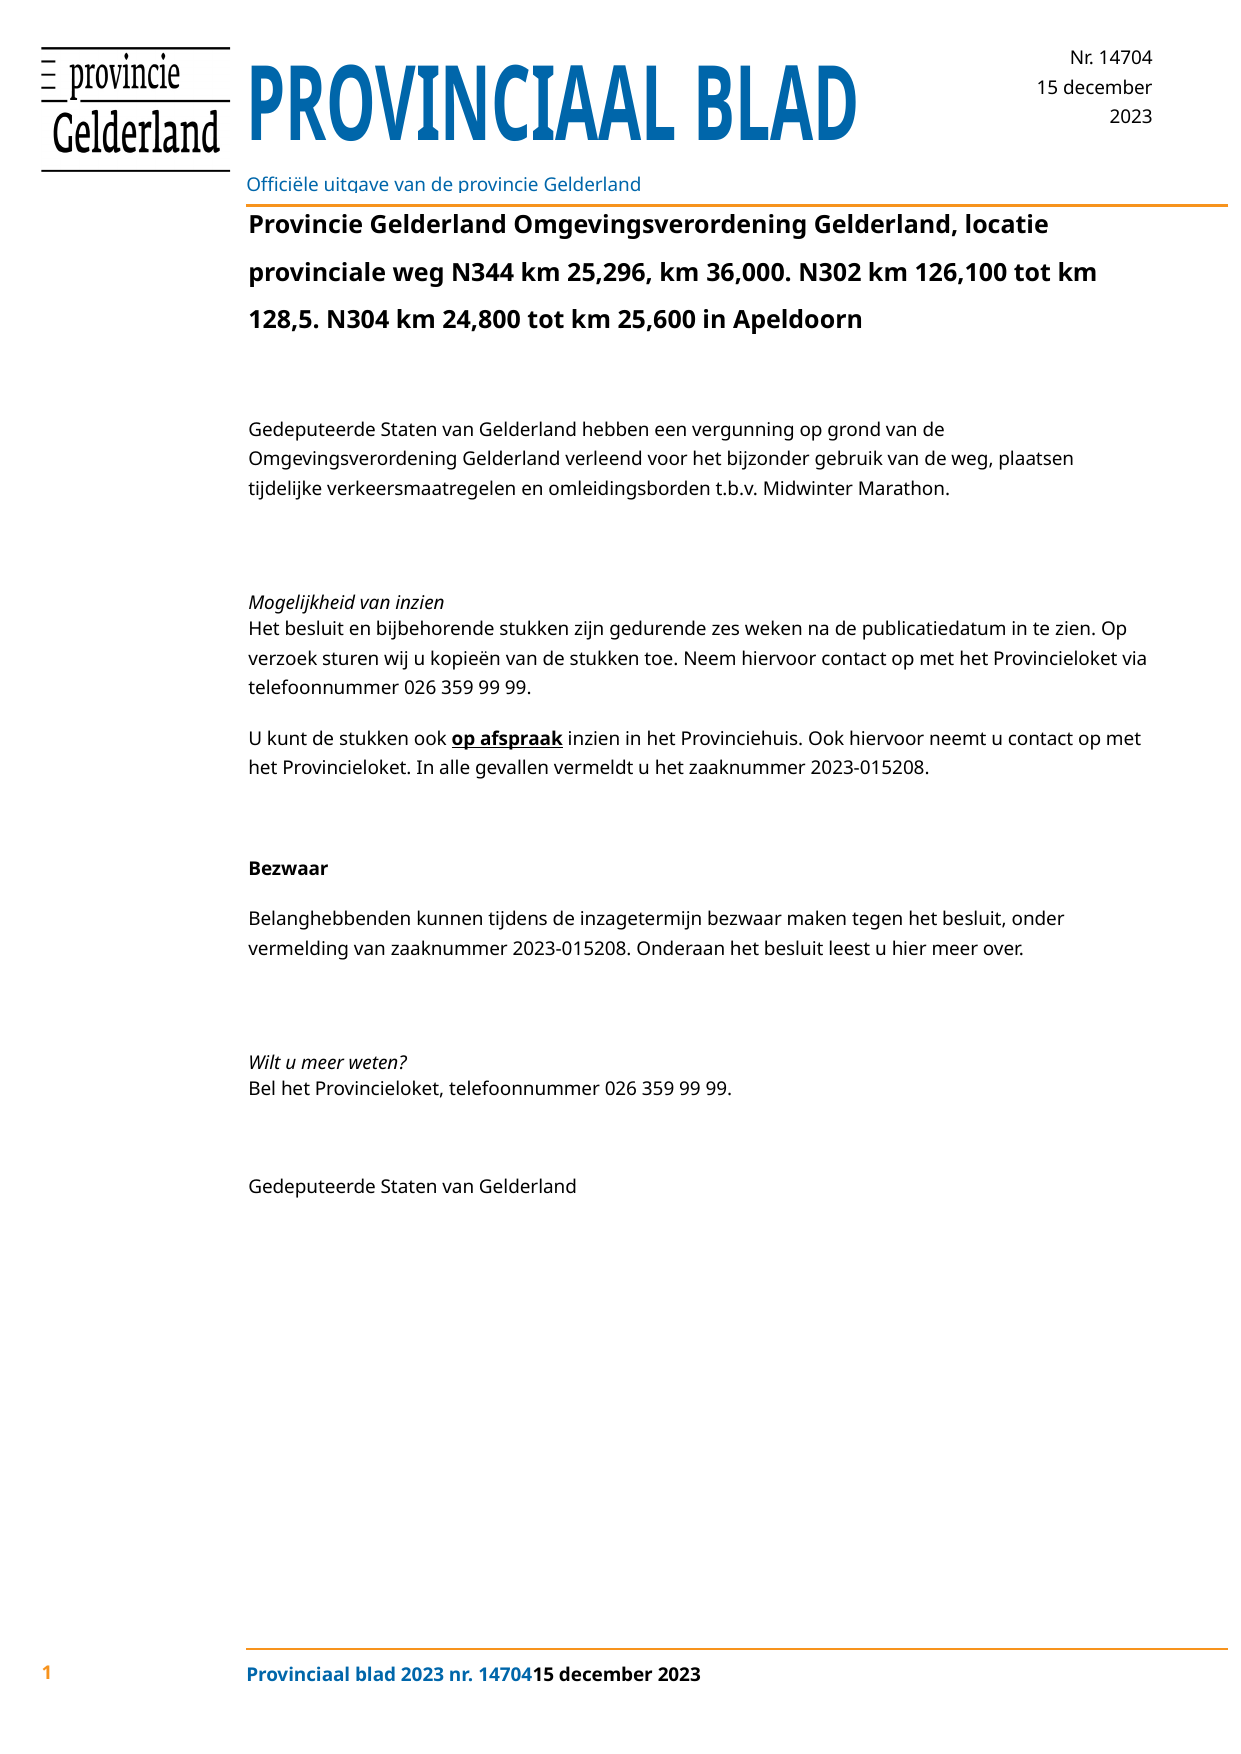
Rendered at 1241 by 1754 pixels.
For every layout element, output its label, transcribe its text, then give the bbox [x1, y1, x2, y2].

text Bel het Provincieloket, telefoonnummer 026 359 99 99. [248, 1075, 1152, 1101]
picture [41, 47, 231, 172]
text Gedeputeerde Staten van Gelderland hebben een vergunning op grond van de Omgevingsverordening Gelderland verleend voor het bijzonder gebruik van de weg, plaatsen tijdelijke verkeersmaatregelen en omleidingsborden t.b.v. Midwinter Marathon. [248, 416, 1152, 501]
text Bezwaar [248, 855, 1152, 881]
text Mogelijkheid van inzien [248, 589, 1152, 615]
text U kunt de stukken ook op afspraak inzien in het Provinciehuis. Ook hiervoor neemt u contact op met het Provincieloket. In alle gevallen vermeldt u het zaaknummer 2023-015208. [248, 725, 1152, 780]
text Belanghebbenden kunnen tijdens de inzagetermijn bezwaar maken tegen het besluit, onder vermelding van zaaknummer 2023-015208. Onderaan het besluit leest u hier meer over. [248, 906, 1152, 961]
text Het besluit en bijbehorende stukken zijn gedurende zes weken na de publicatiedatum in te zien. Op verzoek sturen wij u kopieën van de stukken toe. Neem hiervoor contact op met het Provincieloket via telefoonnummer 026 359 99 99. [248, 615, 1152, 700]
text Provincie Gelderland Omgevingsverordening Gelderland, locatie provinciale weg N344 km 25,296, km 36,000. N302 km 126,100 tot km 128,5. N304 km 24,800 tot km 25,600 in Apeldoorn [248, 207, 1152, 336]
text Gedeputeerde Staten van Gelderland [248, 1173, 1152, 1199]
text Wilt u meer weten? [248, 1049, 1152, 1075]
